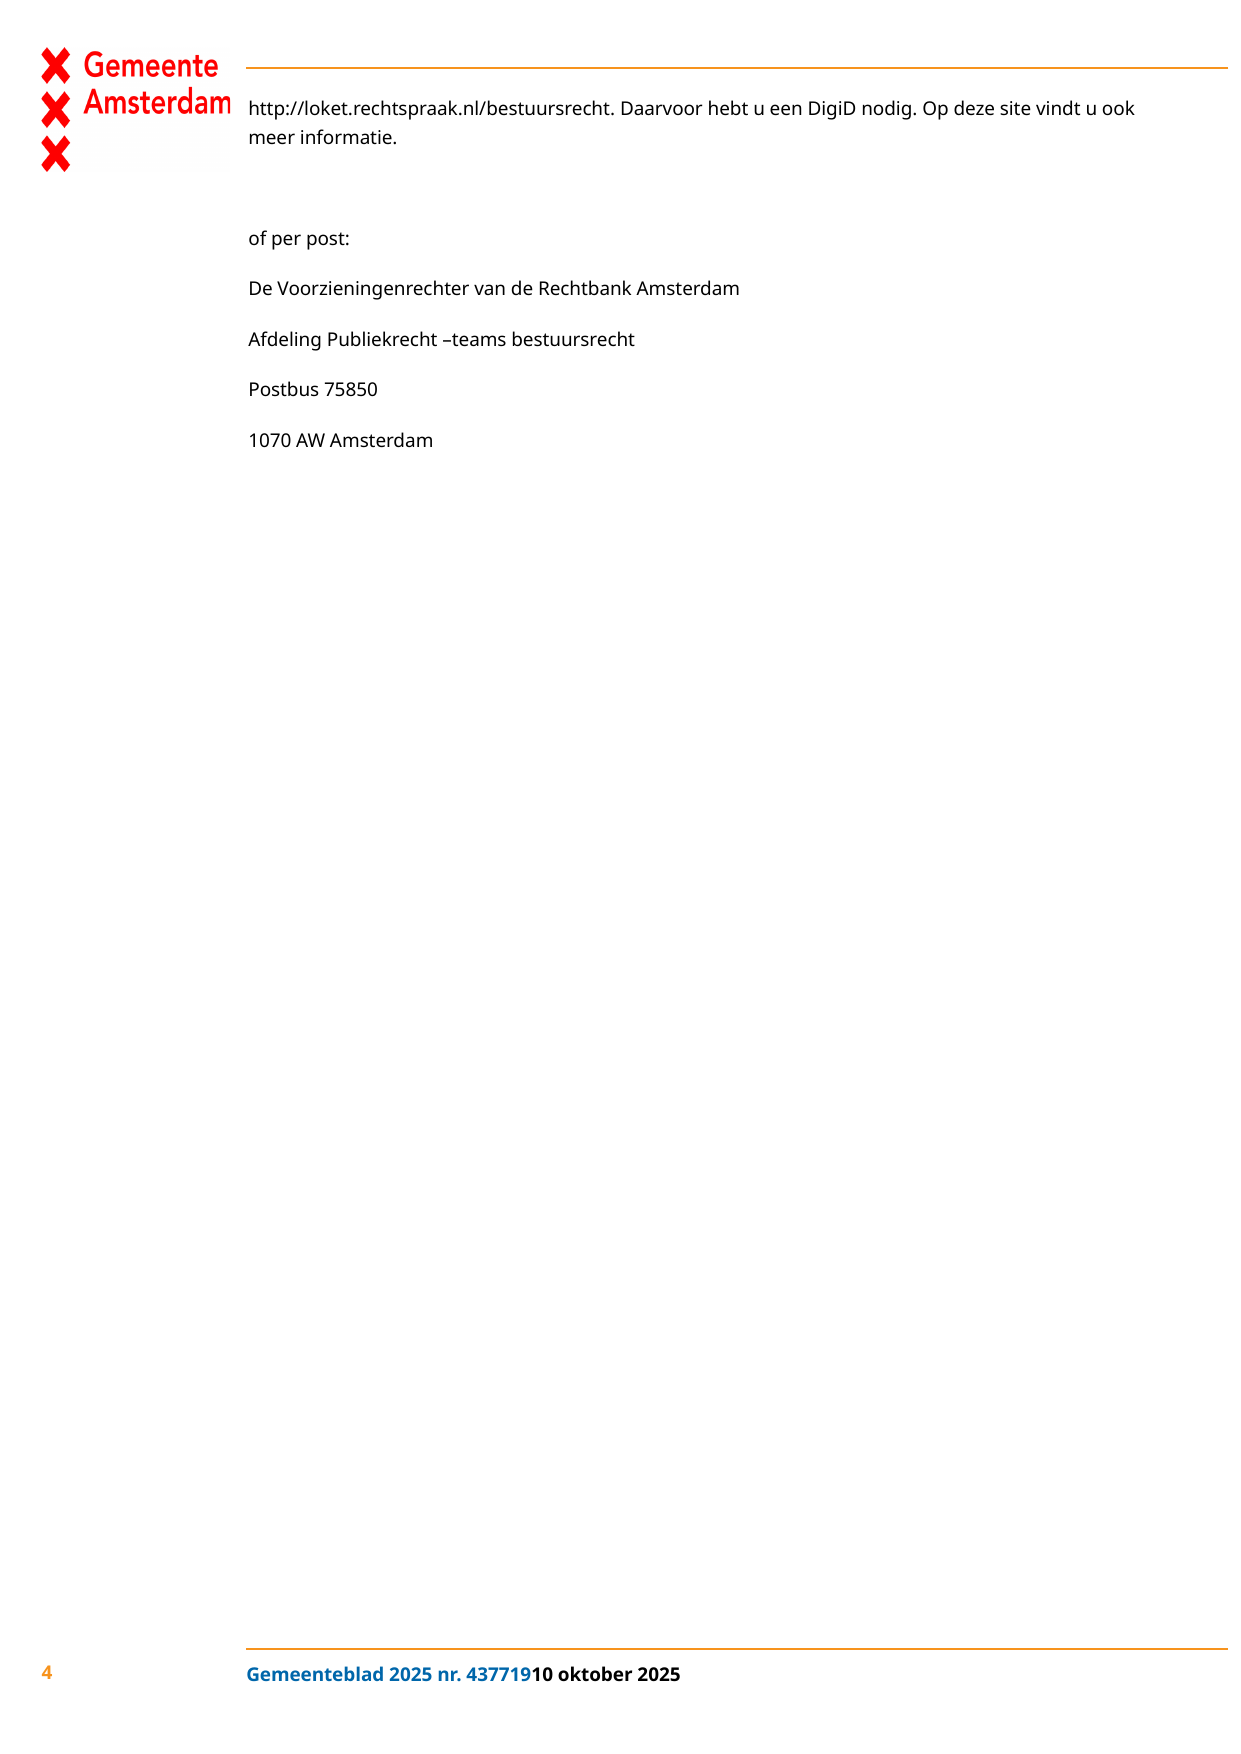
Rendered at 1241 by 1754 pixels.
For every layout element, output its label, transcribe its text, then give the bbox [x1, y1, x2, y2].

text Afdeling Publiekrecht –teams bestuursrecht [248, 326, 1152, 352]
text of per post: [248, 225, 1152, 251]
text Postbus 75850 [248, 376, 1152, 402]
text 1070 AW Amsterdam [248, 427, 1152, 453]
text De Voorzieningenrechter van de Rechtbank Amsterdam [248, 276, 1152, 301]
picture [41, 47, 231, 172]
text http://loket.rechtspraak.nl/bestuursrecht. Daarvoor hebt u een DigiD nodig. Op deze site vindt u ook meer informatie. [248, 95, 1152, 150]
